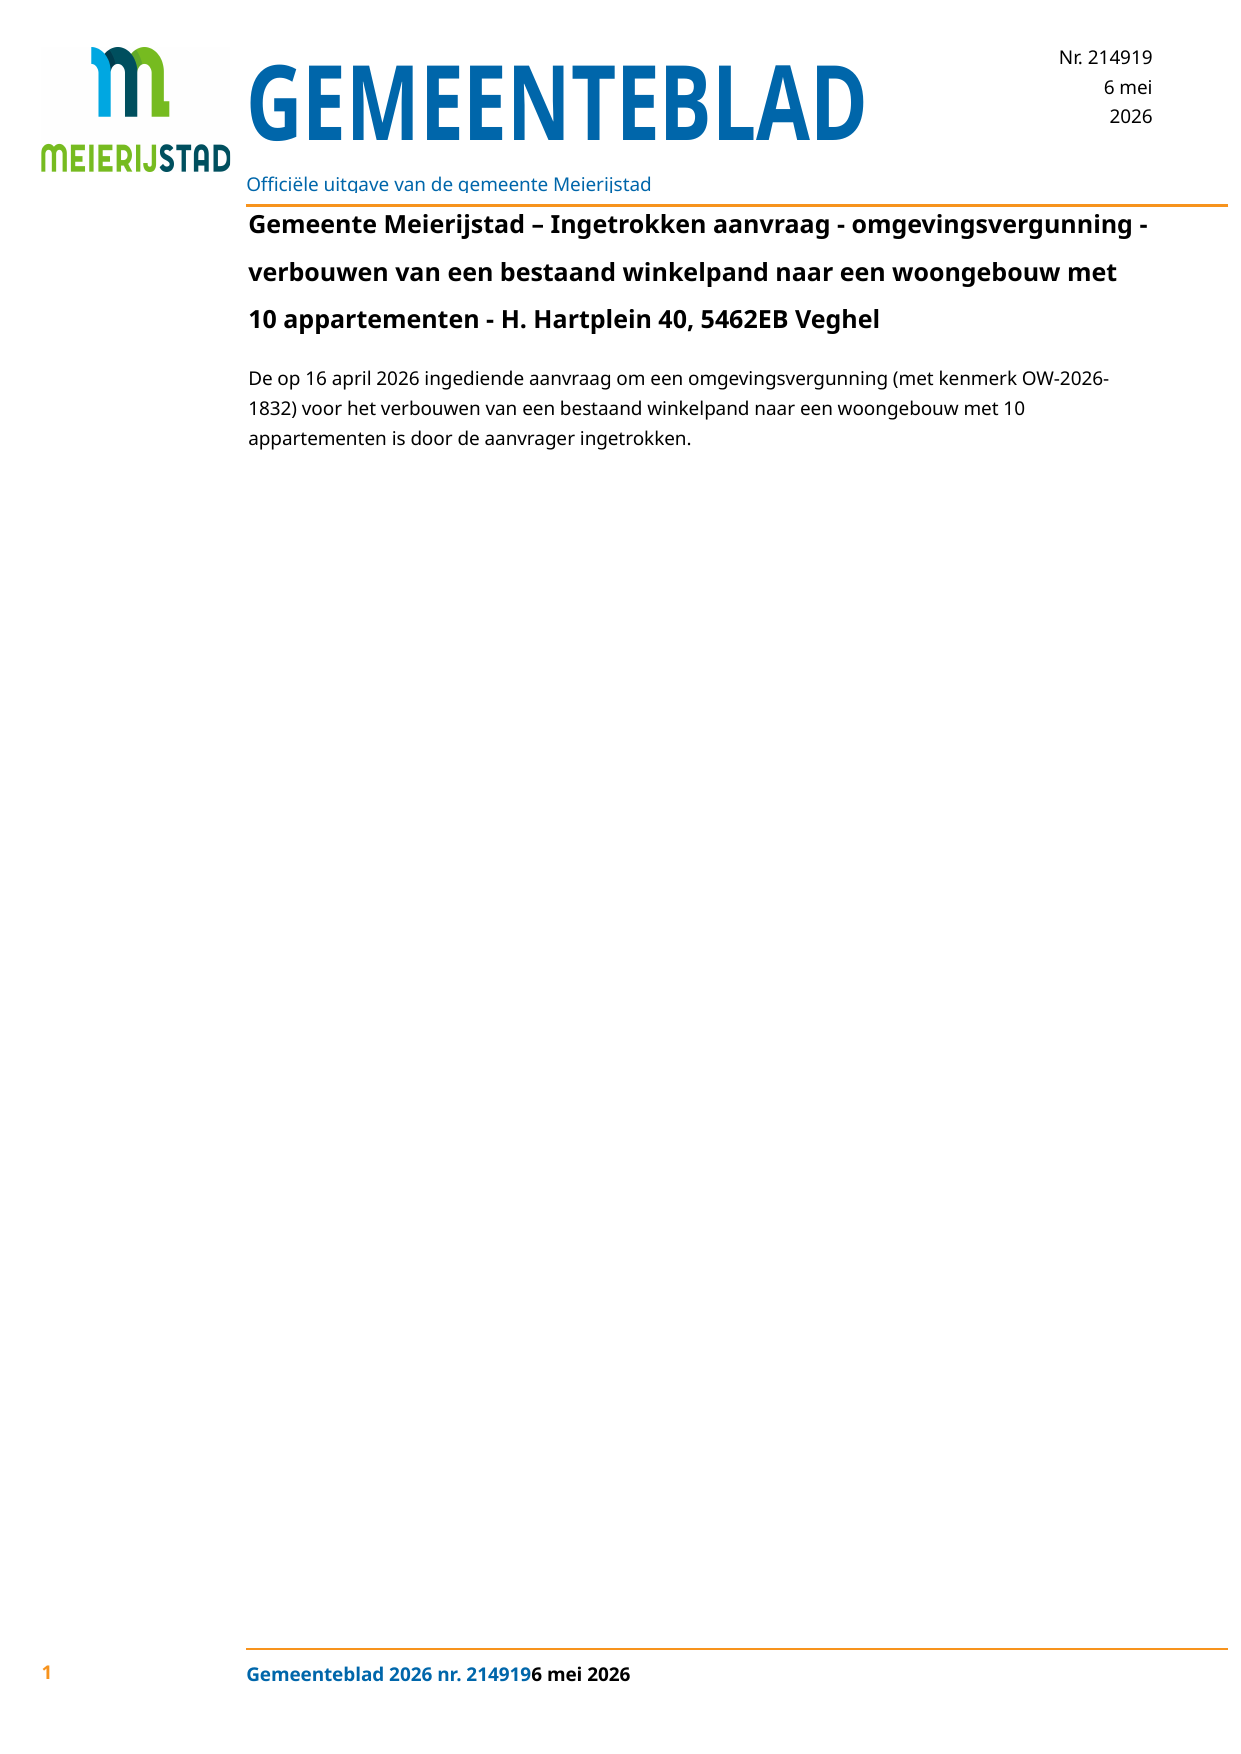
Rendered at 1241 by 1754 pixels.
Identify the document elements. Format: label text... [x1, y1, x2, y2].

picture [41, 47, 231, 172]
text De op 16 april 2026 ingediende aanvraag om een omgevingsvergunning (met kenmerk OW-2026-1832) voor het verbouwen van een bestaand winkelpand naar een woongebouw met 10 appartementen is door de aanvrager ingetrokken. [248, 366, 1152, 450]
text Gemeente Meierijstad – Ingetrokken aanvraag - omgevingsvergunning - verbouwen van een bestaand winkelpand naar een woongebouw met 10 appartementen - H. Hartplein 40, 5462EB Veghel [248, 207, 1152, 336]
